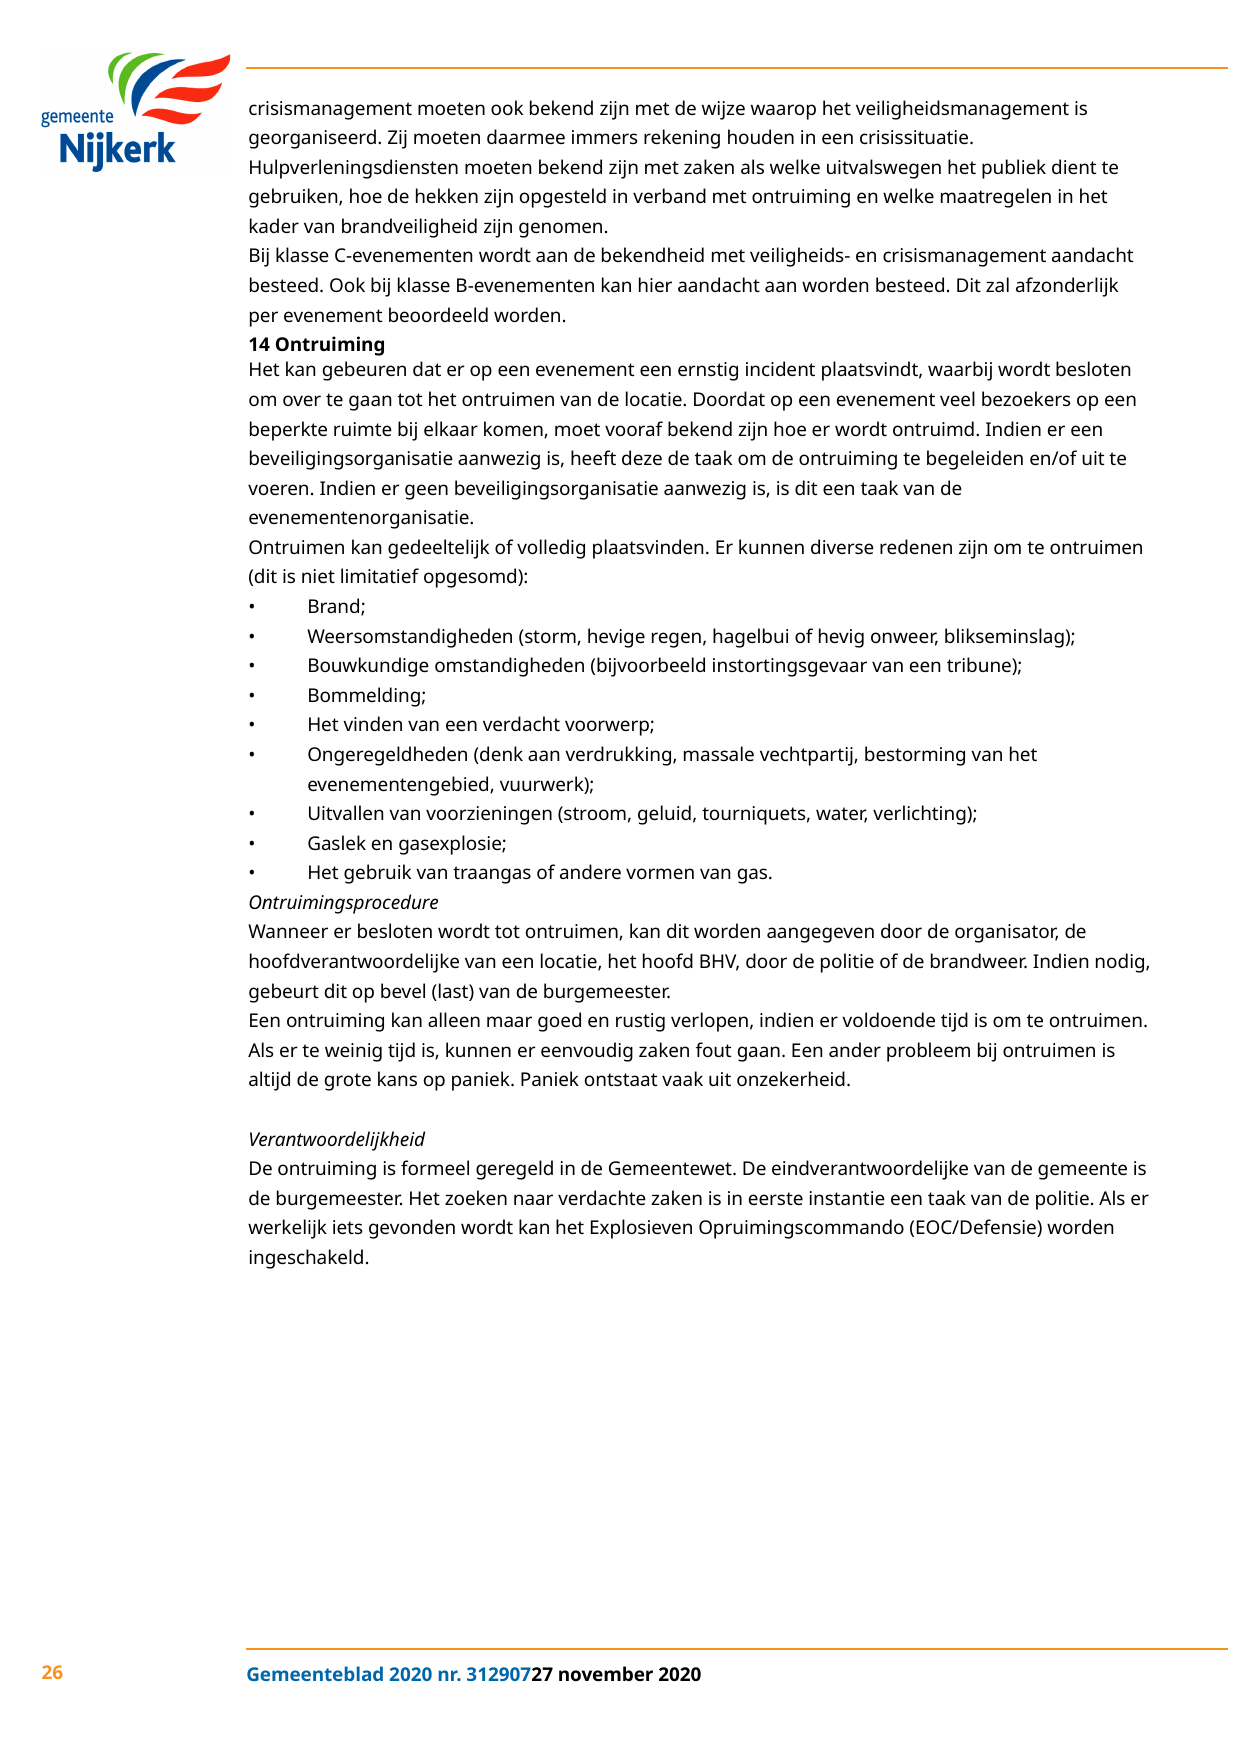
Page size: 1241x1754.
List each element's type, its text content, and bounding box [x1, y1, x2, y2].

table_header 14 Ontruiming [248, 331, 1152, 357]
table_cell crisismanagement moeten ook bekend zijn met de wijze waarop het veiligheidsmanagement is georganiseerd. Zij moeten daarmee immers rekening houden in een crisissituatie. Hulpverleningsdiensten moeten bekend zijn met zaken als welke uitvalswegen het publiek dient te gebruiken, hoe de hekken zijn opgesteld in verband met ontruiming en welke maatregelen in het kader van brandveiligheid zijn genomen. Bij klasse C-evenementen wordt aan de bekendheid met veiligheids- en crisismanagement aandacht besteed. Ook bij klasse B-evenementen kan hier aandacht aan worden besteed. Dit zal afzonderlijk per evenement beoordeeld worden. [248, 95, 1152, 328]
picture [41, 47, 231, 172]
table_cell Het kan gebeuren dat er op een evenement een ernstig incident plaatsvindt, waarbij wordt besloten om over te gaan tot het ontruimen van de locatie. Doordat op een evenement veel bezoekers op een beperkte ruimte bij elkaar komen, moet vooraf bekend zijn hoe er wordt ontruimd. Indien er een beveiligingsorganisatie aanwezig is, heeft deze de taak om de ontruiming te begeleiden en/of uit te voeren. Indien er geen beveiligingsorganisatie aanwezig is, is dit een taak van de evenementenorganisatie. Ontruimen kan gedeeltelijk of volledig plaatsvinden. Er kunnen diverse redenen zijn om te ontruimen (dit is niet limitatief opgesomd): Brand; Weersomstandigheden (storm, hevige regen, hagelbui of hevig onweer, blikseminslag); Bouwkundige omstandigheden (bijvoorbeeld instortingsgevaar van een tribune); Bommelding; Het vinden van een verdacht voorwerp; Ongeregeldheden (denk aan verdrukking, massale vechtpartij, bestorming van het evenementengebied, vuurwerk); Uitvallen van voorzieningen (stroom, geluid, tourniquets, water, verlichting); Gaslek en gasexplosie; Het gebruik van traangas of andere vormen van gas. Ontruimingsprocedure Wanneer er besloten wordt tot ontruimen, kan dit worden aangegeven door de organisator, de hoofdverantwoordelijke van een locatie, het hoofd BHV, door de politie of de brandweer. Indien nodig, gebeurt dit op bevel (last) van de burgemeester. Een ontruiming kan alleen maar goed en rustig verlopen, indien er voldoende tijd is om te ontruimen. Als er te weinig tijd is, kunnen er eenvoudig zaken fout gaan. Een ander probleem bij ontruimen is altijd de grote kans op paniek. Paniek ontstaat vaak uit onzekerheid. Verantwoordelijkheid De ontruiming is formeel geregeld in de Gemeentewet. De eindverantwoordelijke van de gemeente is de burgemeester. Het zoeken naar verdachte zaken is in eerste instantie een taak van de politie. Als er werkelijk iets gevonden wordt kan het Explosieven Opruimingscommando (EOC/Defensie) worden ingeschakeld. [248, 357, 1152, 1270]
